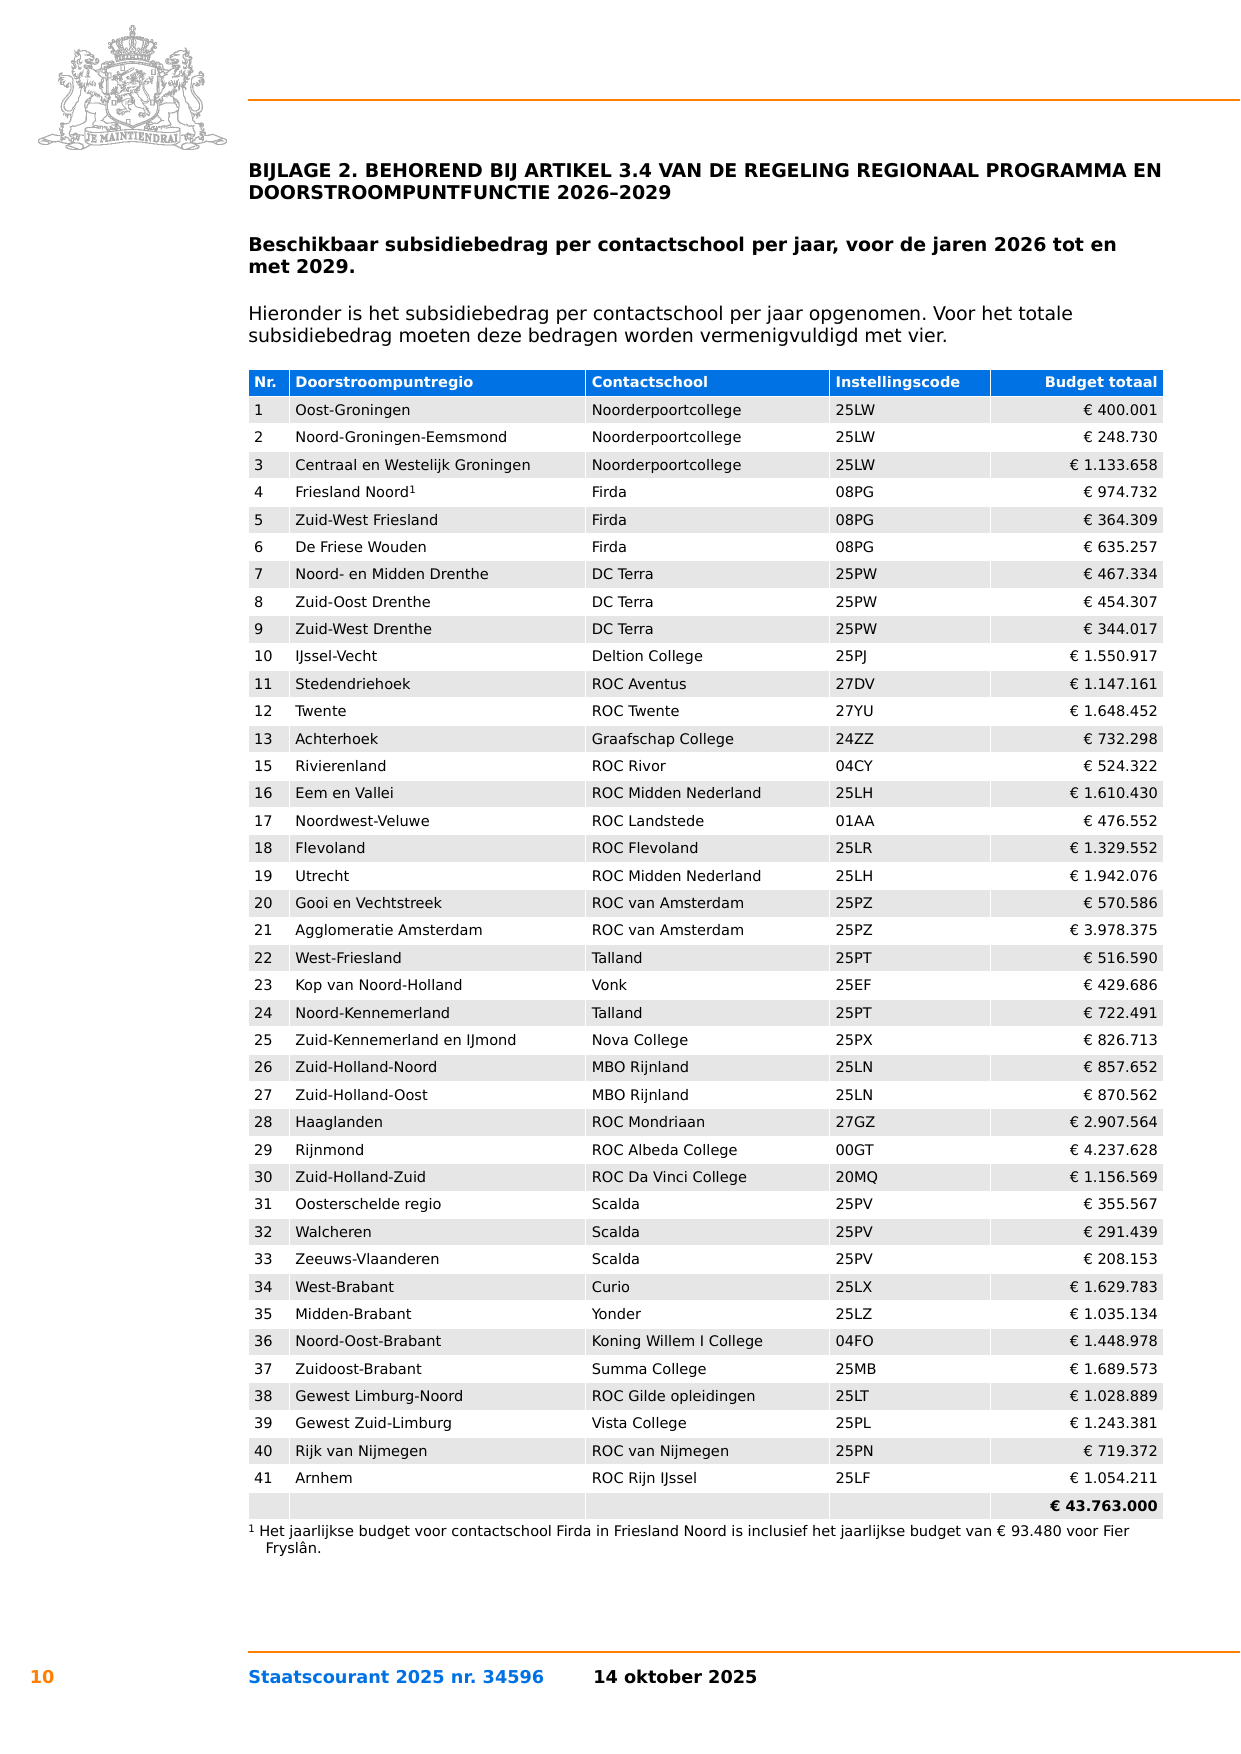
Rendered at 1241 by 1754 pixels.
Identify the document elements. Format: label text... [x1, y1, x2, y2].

table_cell € 719.372 [991, 1438, 1163, 1464]
table_cell 40 [249, 1438, 289, 1464]
table_cell Noordwest-Veluwe [290, 808, 585, 834]
table_cell 25LT [830, 1383, 990, 1410]
table_cell ROC Albeda College [586, 1137, 829, 1163]
table_cell € 857.652 [991, 1055, 1163, 1081]
table_cell 24 [249, 1000, 289, 1026]
table_cell Centraal en Westelijk Groningen [290, 452, 585, 478]
table_cell € 1.028.889 [991, 1383, 1163, 1410]
table_cell 8 [249, 589, 289, 615]
table_cell Vonk [586, 973, 829, 999]
table_cell 28 [249, 1109, 289, 1136]
subtitle Beschikbaar subsidiebedrag per contactschool per jaar, voor de jaren 2026 tot en met 2029. [248, 234, 1163, 278]
table_cell 29 [249, 1137, 289, 1163]
table_cell 39 [249, 1411, 289, 1437]
table_cell 1 Het jaarlijkse budget voor contactschool Firda in Friesland Noord is inclusief het jaarlijkse budget van € 93.480 voor Fier Fryslân. [248, 1520, 1163, 1557]
table_cell 08PG [830, 534, 990, 560]
table_cell 08PG [830, 479, 990, 506]
table_cell 25LN [830, 1055, 990, 1081]
table_cell Vista College [586, 1411, 829, 1437]
table_cell € 722.491 [991, 1000, 1163, 1026]
table_cell Firda [586, 507, 829, 533]
table_cell Zuid-Oost Drenthe [290, 589, 585, 615]
table_cell Zuidoost-Brabant [290, 1356, 585, 1382]
table_cell Curio [586, 1274, 829, 1300]
table_cell 17 [249, 808, 289, 834]
table_cell 15 [249, 753, 289, 779]
table_header Instellingscode [830, 370, 990, 396]
table_cell Scalda [586, 1219, 829, 1245]
table_cell Arnhem [290, 1466, 585, 1492]
table_cell 4 [249, 479, 289, 506]
table_cell Stedendriehoek [290, 671, 585, 697]
table_cell ROC van Nijmegen [586, 1438, 829, 1464]
table_cell 25LN [830, 1082, 990, 1108]
table_cell 7 [249, 561, 289, 588]
table_cell 22 [249, 945, 289, 971]
table_cell 25LZ [830, 1301, 990, 1327]
table_cell € 3.978.375 [991, 918, 1163, 944]
table_cell 32 [249, 1219, 289, 1245]
table_cell € 1.629.783 [991, 1274, 1163, 1300]
table_cell ROC Gilde opleidingen [586, 1383, 829, 1410]
table_cell 20 [249, 890, 289, 917]
table_cell Koning Willem I College [586, 1329, 829, 1355]
table_cell DC Terra [586, 589, 829, 615]
table_cell 27DV [830, 671, 990, 697]
table_cell Noord-Groningen-Eemsmond [290, 425, 585, 451]
table_cell 11 [249, 671, 289, 697]
table_cell 36 [249, 1329, 289, 1355]
table_cell MBO Rijnland [586, 1082, 829, 1108]
table_cell DC Terra [586, 616, 829, 643]
table_cell Talland [586, 1000, 829, 1026]
table_cell MBO Rijnland [586, 1055, 829, 1081]
table_cell Flevoland [290, 835, 585, 862]
table_cell € 1.329.552 [991, 835, 1163, 862]
table_cell Zeeuws-Vlaanderen [290, 1246, 585, 1273]
table_cell € 400.001 [991, 397, 1163, 423]
table_cell 25EF [830, 973, 990, 999]
table_cell € 1.448.978 [991, 1329, 1163, 1355]
table_cell Deltion College [586, 644, 829, 670]
table_cell Zuid-Holland-Noord [290, 1055, 585, 1081]
table_cell € 635.257 [991, 534, 1163, 560]
table_cell Walcheren [290, 1219, 585, 1245]
table_cell 18 [249, 835, 289, 862]
table_cell Utrecht [290, 863, 585, 889]
table_cell Noorderpoortcollege [586, 452, 829, 478]
table_cell 1 [249, 397, 289, 423]
table_cell 25PV [830, 1246, 990, 1273]
table_cell Kop van Noord-Holland [290, 973, 585, 999]
table_cell € 291.439 [991, 1219, 1163, 1245]
table_cell Haaglanden [290, 1109, 585, 1136]
subtitle BIJLAGE 2. BEHOREND BIJ ARTIKEL 3.4 VAN DE REGELING REGIONAAL PROGRAMMA EN DOORSTROOMPUNTFUNCTIE 2026–2029 [248, 160, 1163, 204]
table_cell 23 [249, 973, 289, 999]
table_cell 38 [249, 1383, 289, 1410]
table_cell 25PV [830, 1219, 990, 1245]
table_cell 25PW [830, 589, 990, 615]
table_cell Noord-Oost-Brabant [290, 1329, 585, 1355]
table_cell € 870.562 [991, 1082, 1163, 1108]
table_cell 16 [249, 781, 289, 807]
table_cell [586, 1493, 829, 1519]
table_cell ROC Twente [586, 699, 829, 725]
table_cell Twente [290, 699, 585, 725]
table_cell Zuid-Holland-Oost [290, 1082, 585, 1108]
table_cell 00GT [830, 1137, 990, 1163]
table_cell 25PT [830, 945, 990, 971]
table_cell ROC Midden Nederland [586, 863, 829, 889]
table_cell Nova College [586, 1027, 829, 1053]
table_cell € 344.017 [991, 616, 1163, 643]
table_cell 25LH [830, 863, 990, 889]
table_cell 25PZ [830, 890, 990, 917]
table_cell West-Brabant [290, 1274, 585, 1300]
table_cell € 1.035.134 [991, 1301, 1163, 1327]
table_cell [830, 1493, 990, 1519]
table_cell [290, 1493, 585, 1519]
table_cell € 364.309 [991, 507, 1163, 533]
table_cell Rijk van Nijmegen [290, 1438, 585, 1464]
table_cell 30 [249, 1164, 289, 1191]
table_cell 2 [249, 425, 289, 451]
table_cell € 1.147.161 [991, 671, 1163, 697]
table_cell € 1.689.573 [991, 1356, 1163, 1382]
table_cell 25PJ [830, 644, 990, 670]
table_cell 04FO [830, 1329, 990, 1355]
table_cell 27 [249, 1082, 289, 1108]
table_cell € 1.156.569 [991, 1164, 1163, 1191]
table_cell Achterhoek [290, 726, 585, 752]
table_cell Zuid-West Friesland [290, 507, 585, 533]
text Hieronder is het subsidiebedrag per contactschool per jaar opgenomen. Voor het totale subsidiebedrag moeten deze bedragen worden vermenigvuldigd met vier. [248, 303, 1163, 347]
table_cell € 1.942.076 [991, 863, 1163, 889]
table_cell 25LW [830, 452, 990, 478]
table_cell 6 [249, 534, 289, 560]
table_cell 25PW [830, 561, 990, 588]
table_cell € 516.590 [991, 945, 1163, 971]
table_cell Summa College [586, 1356, 829, 1382]
table_cell Noorderpoortcollege [586, 425, 829, 451]
table_cell Noord- en Midden Drenthe [290, 561, 585, 588]
table_cell Scalda [586, 1246, 829, 1273]
table_cell DC Terra [586, 561, 829, 588]
table_cell Rivierenland [290, 753, 585, 779]
table_cell 27YU [830, 699, 990, 725]
table_cell Firda [586, 534, 829, 560]
table_cell 12 [249, 699, 289, 725]
table_cell ROC van Amsterdam [586, 918, 829, 944]
table_cell 25LH [830, 781, 990, 807]
table_cell 26 [249, 1055, 289, 1081]
table_cell [249, 1493, 289, 1519]
table_cell 25LX [830, 1274, 990, 1300]
table_cell ROC Mondriaan [586, 1109, 829, 1136]
table_cell 08PG [830, 507, 990, 533]
table_cell € 208.153 [991, 1246, 1163, 1273]
table_cell De Friese Wouden [290, 534, 585, 560]
table_cell ROC Midden Nederland [586, 781, 829, 807]
table_cell ROC van Amsterdam [586, 890, 829, 917]
table_cell 3 [249, 452, 289, 478]
table_cell 25 [249, 1027, 289, 1053]
table_cell 21 [249, 918, 289, 944]
table_cell 20MQ [830, 1164, 990, 1191]
table_cell 25LF [830, 1466, 990, 1492]
table_cell Gooi en Vechtstreek [290, 890, 585, 917]
table_cell Yonder [586, 1301, 829, 1327]
table_header Doorstroompuntregio [290, 370, 585, 396]
table_cell Oosterschelde regio [290, 1192, 585, 1218]
table_cell 25LW [830, 425, 990, 451]
table_cell Oost-Groningen [290, 397, 585, 423]
table_cell 9 [249, 616, 289, 643]
table_cell ROC Aventus [586, 671, 829, 697]
table_cell 25PN [830, 1438, 990, 1464]
table_cell 37 [249, 1356, 289, 1382]
table_cell € 1.550.917 [991, 644, 1163, 670]
table_cell € 732.298 [991, 726, 1163, 752]
table_cell € 4.237.628 [991, 1137, 1163, 1163]
table_cell 5 [249, 507, 289, 533]
table_cell 25PX [830, 1027, 990, 1053]
table_cell € 2.907.564 [991, 1109, 1163, 1136]
table_cell 25PL [830, 1411, 990, 1437]
table_cell ROC Landstede [586, 808, 829, 834]
table_cell Graafschap College [586, 726, 829, 752]
table_cell 25LW [830, 397, 990, 423]
table_cell € 1.243.381 [991, 1411, 1163, 1437]
table_cell € 355.567 [991, 1192, 1163, 1218]
table_cell 19 [249, 863, 289, 889]
table_cell Gewest Zuid-Limburg [290, 1411, 585, 1437]
table_header Budget totaal [991, 370, 1163, 396]
table_cell 01AA [830, 808, 990, 834]
table_cell Friesland Noord1 [290, 479, 585, 506]
table_cell 41 [249, 1466, 289, 1492]
table_cell € 476.552 [991, 808, 1163, 834]
table_cell 35 [249, 1301, 289, 1327]
table_cell € 1.133.658 [991, 452, 1163, 478]
table_cell Eem en Vallei [290, 781, 585, 807]
table_cell 25PV [830, 1192, 990, 1218]
table_cell 25PW [830, 616, 990, 643]
table_cell Rijnmond [290, 1137, 585, 1163]
table_cell 25PZ [830, 918, 990, 944]
table_cell ROC Rijn IJssel [586, 1466, 829, 1492]
table_cell Zuid-West Drenthe [290, 616, 585, 643]
table_cell 13 [249, 726, 289, 752]
table_cell € 524.322 [991, 753, 1163, 779]
table_cell Talland [586, 945, 829, 971]
table_cell Firda [586, 479, 829, 506]
table_cell ROC Rivor [586, 753, 829, 779]
picture [38, 25, 227, 150]
table_cell 25LR [830, 835, 990, 862]
table_cell ROC Da Vinci College [586, 1164, 829, 1191]
table_cell € 467.334 [991, 561, 1163, 588]
table_cell 25MB [830, 1356, 990, 1382]
table_cell 24ZZ [830, 726, 990, 752]
table_cell € 429.686 [991, 973, 1163, 999]
table_cell € 974.732 [991, 479, 1163, 506]
table_cell € 43.763.000 [991, 1493, 1163, 1519]
table_cell IJssel-Vecht [290, 644, 585, 670]
table_cell Zuid-Holland-Zuid [290, 1164, 585, 1191]
table_cell 04CY [830, 753, 990, 779]
table_cell € 454.307 [991, 589, 1163, 615]
table_cell Agglomeratie Amsterdam [290, 918, 585, 944]
table_cell 27GZ [830, 1109, 990, 1136]
table_cell ROC Flevoland [586, 835, 829, 862]
table_cell Noord-Kennemerland [290, 1000, 585, 1026]
table_cell Scalda [586, 1192, 829, 1218]
table_header Contactschool [586, 370, 829, 396]
table_cell € 826.713 [991, 1027, 1163, 1053]
table_cell € 248.730 [991, 425, 1163, 451]
table_cell Zuid-Kennemerland en IJmond [290, 1027, 585, 1053]
table_cell 25PT [830, 1000, 990, 1026]
table_cell Noorderpoortcollege [586, 397, 829, 423]
table_cell € 1.054.211 [991, 1466, 1163, 1492]
table_cell Midden-Brabant [290, 1301, 585, 1327]
table_cell € 1.610.430 [991, 781, 1163, 807]
table_cell 31 [249, 1192, 289, 1218]
table_cell € 570.586 [991, 890, 1163, 917]
table_cell Gewest Limburg-Noord [290, 1383, 585, 1410]
table_cell West-Friesland [290, 945, 585, 971]
table_cell 33 [249, 1246, 289, 1273]
table_cell € 1.648.452 [991, 699, 1163, 725]
table_header Nr. [249, 370, 289, 396]
table_cell 34 [249, 1274, 289, 1300]
table_cell 10 [249, 644, 289, 670]
